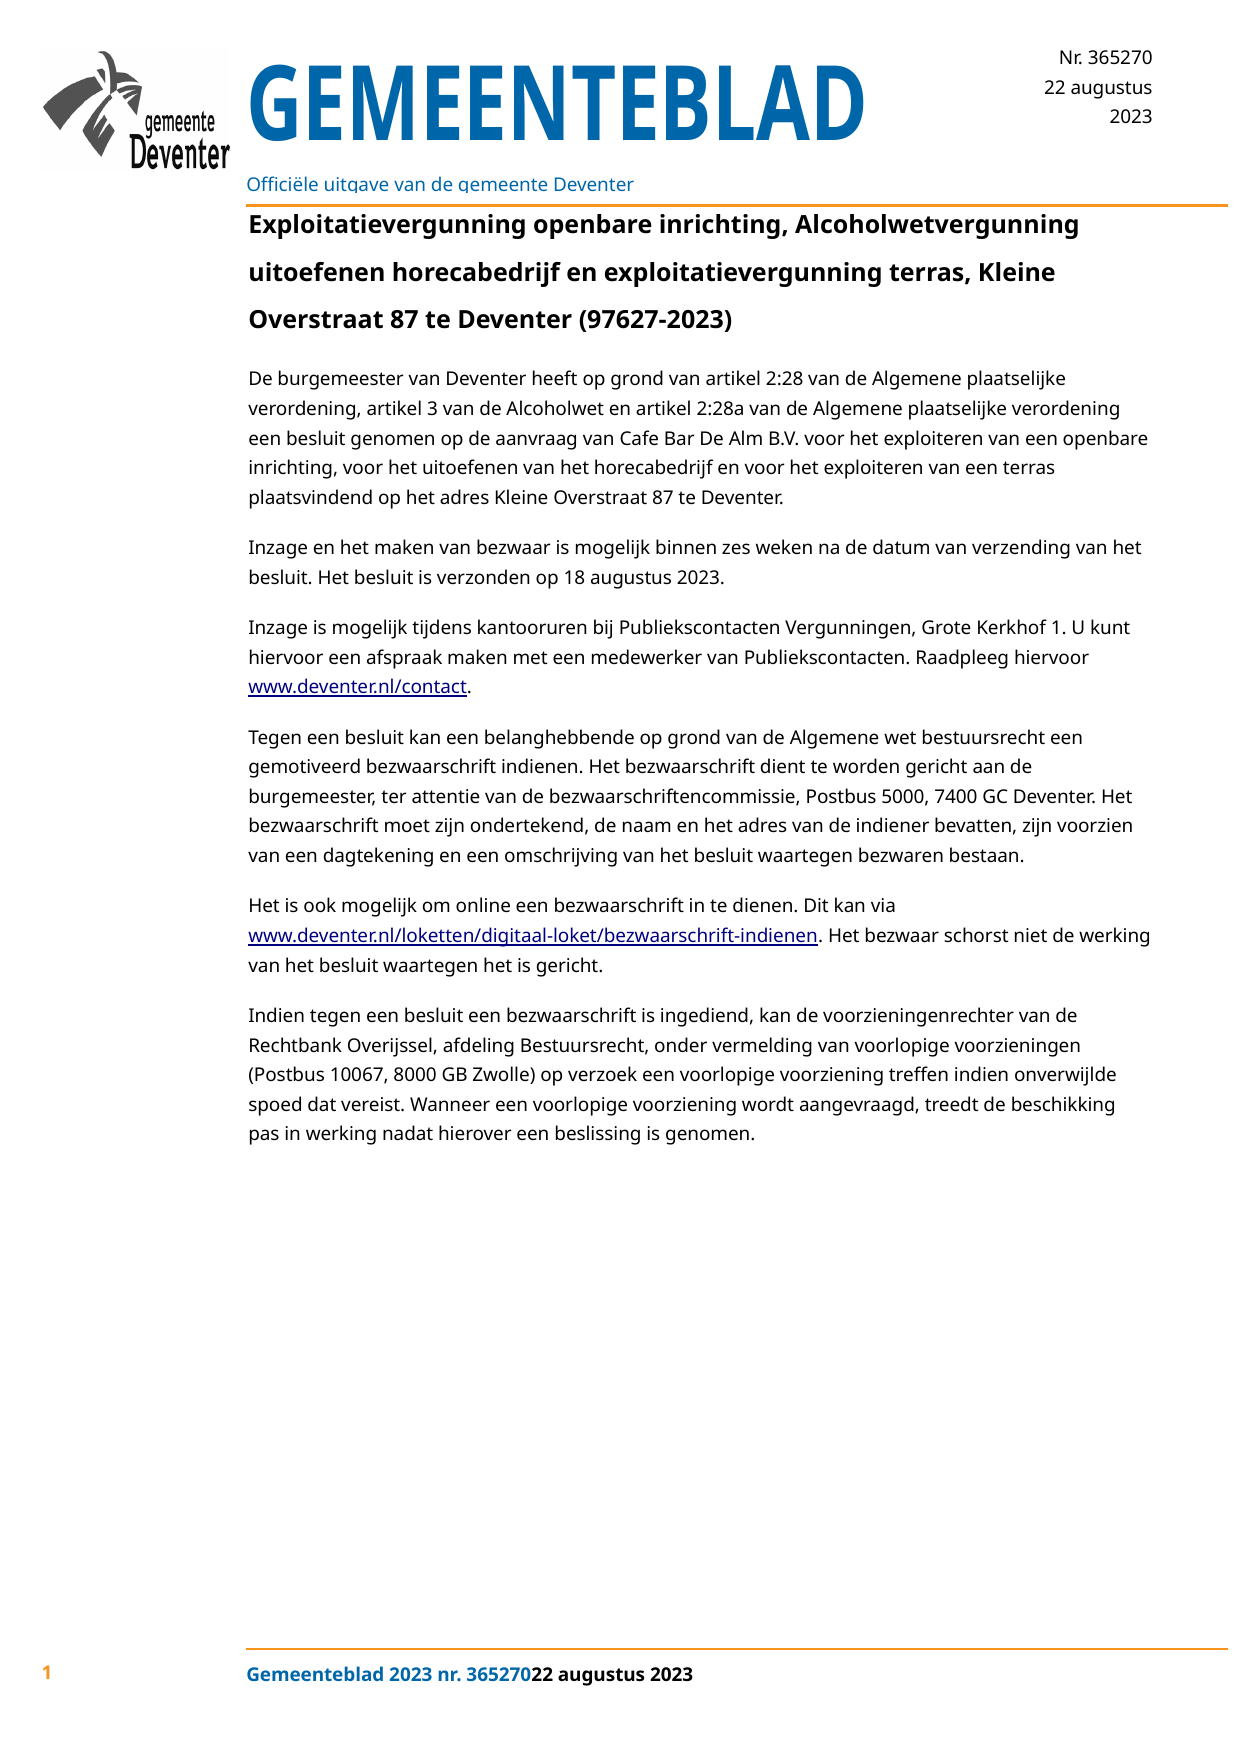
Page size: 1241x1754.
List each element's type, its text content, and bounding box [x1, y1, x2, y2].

text Indien tegen een besluit een bezwaarschrift is ingediend, kan de voorzieningenrechter van de Rechtbank Overijssel, afdeling Bestuursrecht, onder vermelding van voorlopige voorzieningen (Postbus 10067, 8000 GB Zwolle) op verzoek een voorlopige voorziening treffen indien onverwijlde spoed dat vereist. Wanneer een voorlopige voorziening wordt aangevraagd, treedt de beschikking pas in werking nadat hierover een beslissing is genomen. [248, 1002, 1152, 1146]
text Tegen een besluit kan een belanghebbende op grond van de Algemene wet bestuursrecht een gemotiveerd bezwaarschrift indienen. Het bezwaarschrift dient te worden gericht aan de burgemeester, ter attentie van de bezwaarschriftencommissie, Postbus 5000, 7400 GC Deventer. Het bezwaarschrift moet zijn ondertekend, de naam en het adres van de indiener bevatten, zijn voorzien van een dagtekening en een omschrijving van het besluit waartegen bezwaren bestaan. [248, 724, 1152, 868]
text Inzage is mogelijk tijdens kantooruren bij Publiekscontacten Vergunningen, Grote Kerkhof 1. U kunt hiervoor een afspraak maken met een medewerker van Publiekscontacten. Raadpleeg hiervoor www.deventer.nl/contact. [248, 614, 1152, 699]
text Inzage en het maken van bezwaar is mogelijk binnen zes weken na de datum van verzending van het besluit. Het besluit is verzonden op 18 augustus 2023. [248, 534, 1152, 589]
text De burgemeester van Deventer heeft op grond van artikel 2:28 van de Algemene plaatselijke verordening, artikel 3 van de Alcoholwet en artikel 2:28a van de Algemene plaatselijke verordening een besluit genomen op de aanvraag van Cafe Bar De Alm B.V. voor het exploiteren van een openbare inrichting, voor het uitoefenen van het horecabedrijf en voor het exploiteren van een terras plaatsvindend op het adres Kleine Overstraat 87 te Deventer. [248, 366, 1152, 509]
text Exploitatievergunning openbare inrichting, Alcoholwetvergunning uitoefenen horecabedrijf en exploitatievergunning terras, Kleine Overstraat 87 te Deventer (97627-2023) [248, 207, 1152, 336]
picture [41, 47, 231, 172]
text Het is ook mogelijk om online een bezwaarschrift in te dienen. Dit kan via www.deventer.nl/loketten/digitaal-loket/bezwaarschrift-indienen. Het bezwaar schorst niet de werking van het besluit waartegen het is gericht. [248, 893, 1152, 977]
